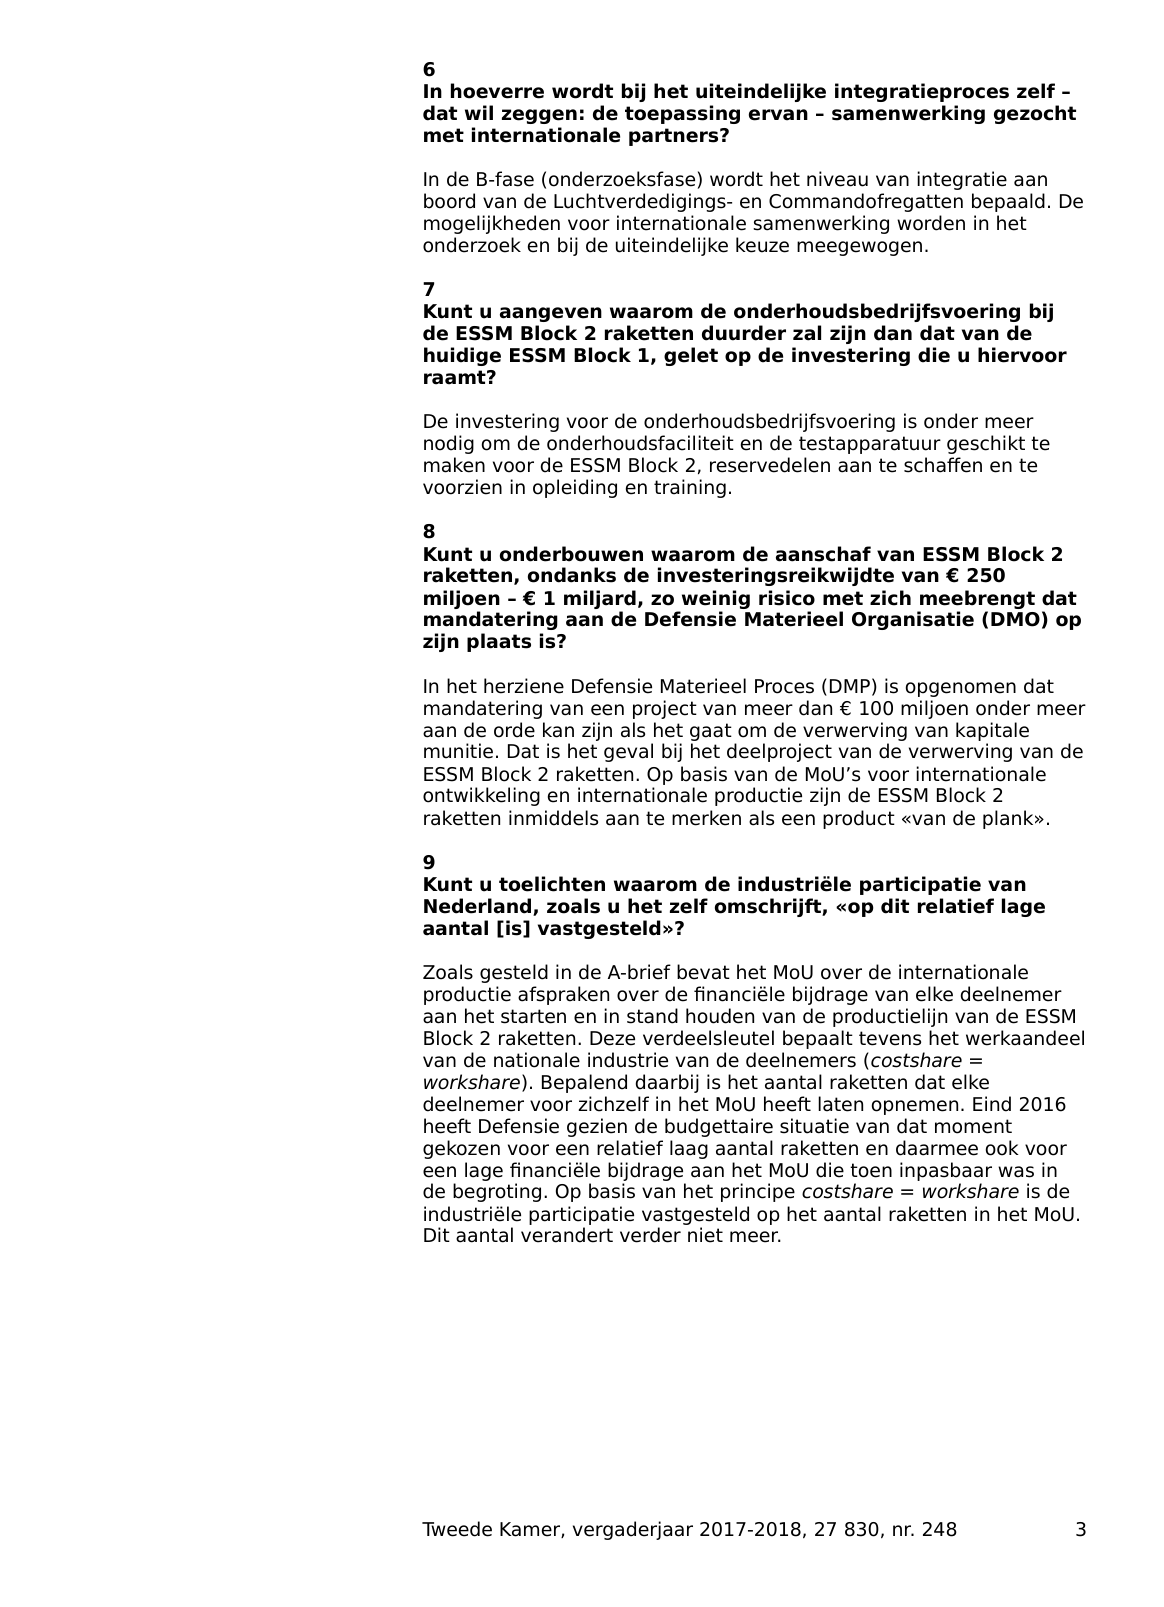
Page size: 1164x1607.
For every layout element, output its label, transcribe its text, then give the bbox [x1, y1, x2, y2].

text Kunt u aangeven waarom de onderhoudsbedrijfsvoering bij de ESSM Block 2 raketten duurder zal zijn dan dat van de huidige ESSM Block 1, gelet op de investering die u hiervoor raamt? [422, 301, 1087, 389]
text Kunt u onderbouwen waarom de aanschaf van ESSM Block 2 raketten, ondanks de investeringsreikwijdte van € 250 miljoen – € 1 miljard, zo weinig risico met zich meebrengt dat mandatering aan de Defensie Materieel Organisatie (DMO) op zijn plaats is? [422, 543, 1087, 653]
text 8 [422, 521, 1087, 543]
text In de B-fase (onderzoeksfase) wordt het niveau van integratie aan boord van de Luchtverdedigings- en Commandofregatten bepaald. De mogelijkheden voor internationale samenwerking worden in het onderzoek en bij de uiteindelijke keuze meegewogen. [422, 169, 1087, 257]
text In het herziene Defensie Materieel Proces (DMP) is opgenomen dat mandatering van een project van meer dan € 100 miljoen onder meer aan de orde kan zijn als het gaat om de verwerving van kapitale munitie. Dat is het geval bij het deelproject van de verwerving van de ESSM Block 2 raketten. Op basis van de MoU’s voor internationale ontwikkeling en internationale productie zijn de ESSM Block 2 raketten inmiddels aan te merken als een product «van de plank». [422, 676, 1087, 829]
text In hoeverre wordt bij het uiteindelijke integratieproces zelf – dat wil zeggen: de toepassing ervan – samenwerking gezocht met internationale partners? [422, 81, 1087, 147]
text 9 [422, 852, 1087, 873]
text 6 [422, 59, 1087, 81]
text Zoals gesteld in de A-brief bevat het MoU over de internationale productie afspraken over de financiële bijdrage van elke deelnemer aan het starten en in stand houden van de productielijn van de ESSM Block 2 raketten. Deze verdeelsleutel bepaalt tevens het werkaandeel van de nationale industrie van de deelnemers (costshare = workshare). Bepalend daarbij is het aantal raketten dat elke deelnemer voor zichzelf in het MoU heeft laten opnemen. Eind 2016 heeft Defensie gezien de budgettaire situatie van dat moment gekozen voor een relatief laag aantal raketten en daarmee ook voor een lage financiële bijdrage aan het MoU die toen inpasbaar was in de begroting. Op basis van het principe costshare = workshare is de industriële participatie vastgesteld op het aantal raketten in het MoU. Dit aantal verandert verder niet meer. [422, 962, 1087, 1247]
text 7 [422, 279, 1087, 301]
text Kunt u toelichten waarom de industriële participatie van Nederland, zoals u het zelf omschrijft, «op dit relatief lage aantal [is] vastgesteld»? [422, 873, 1087, 939]
text De investering voor de onderhoudsbedrijfsvoering is onder meer nodig om de onderhoudsfaciliteit en de testapparatuur geschikt te maken voor de ESSM Block 2, reservedelen aan te schaffen en te voorzien in opleiding en training. [422, 411, 1087, 499]
